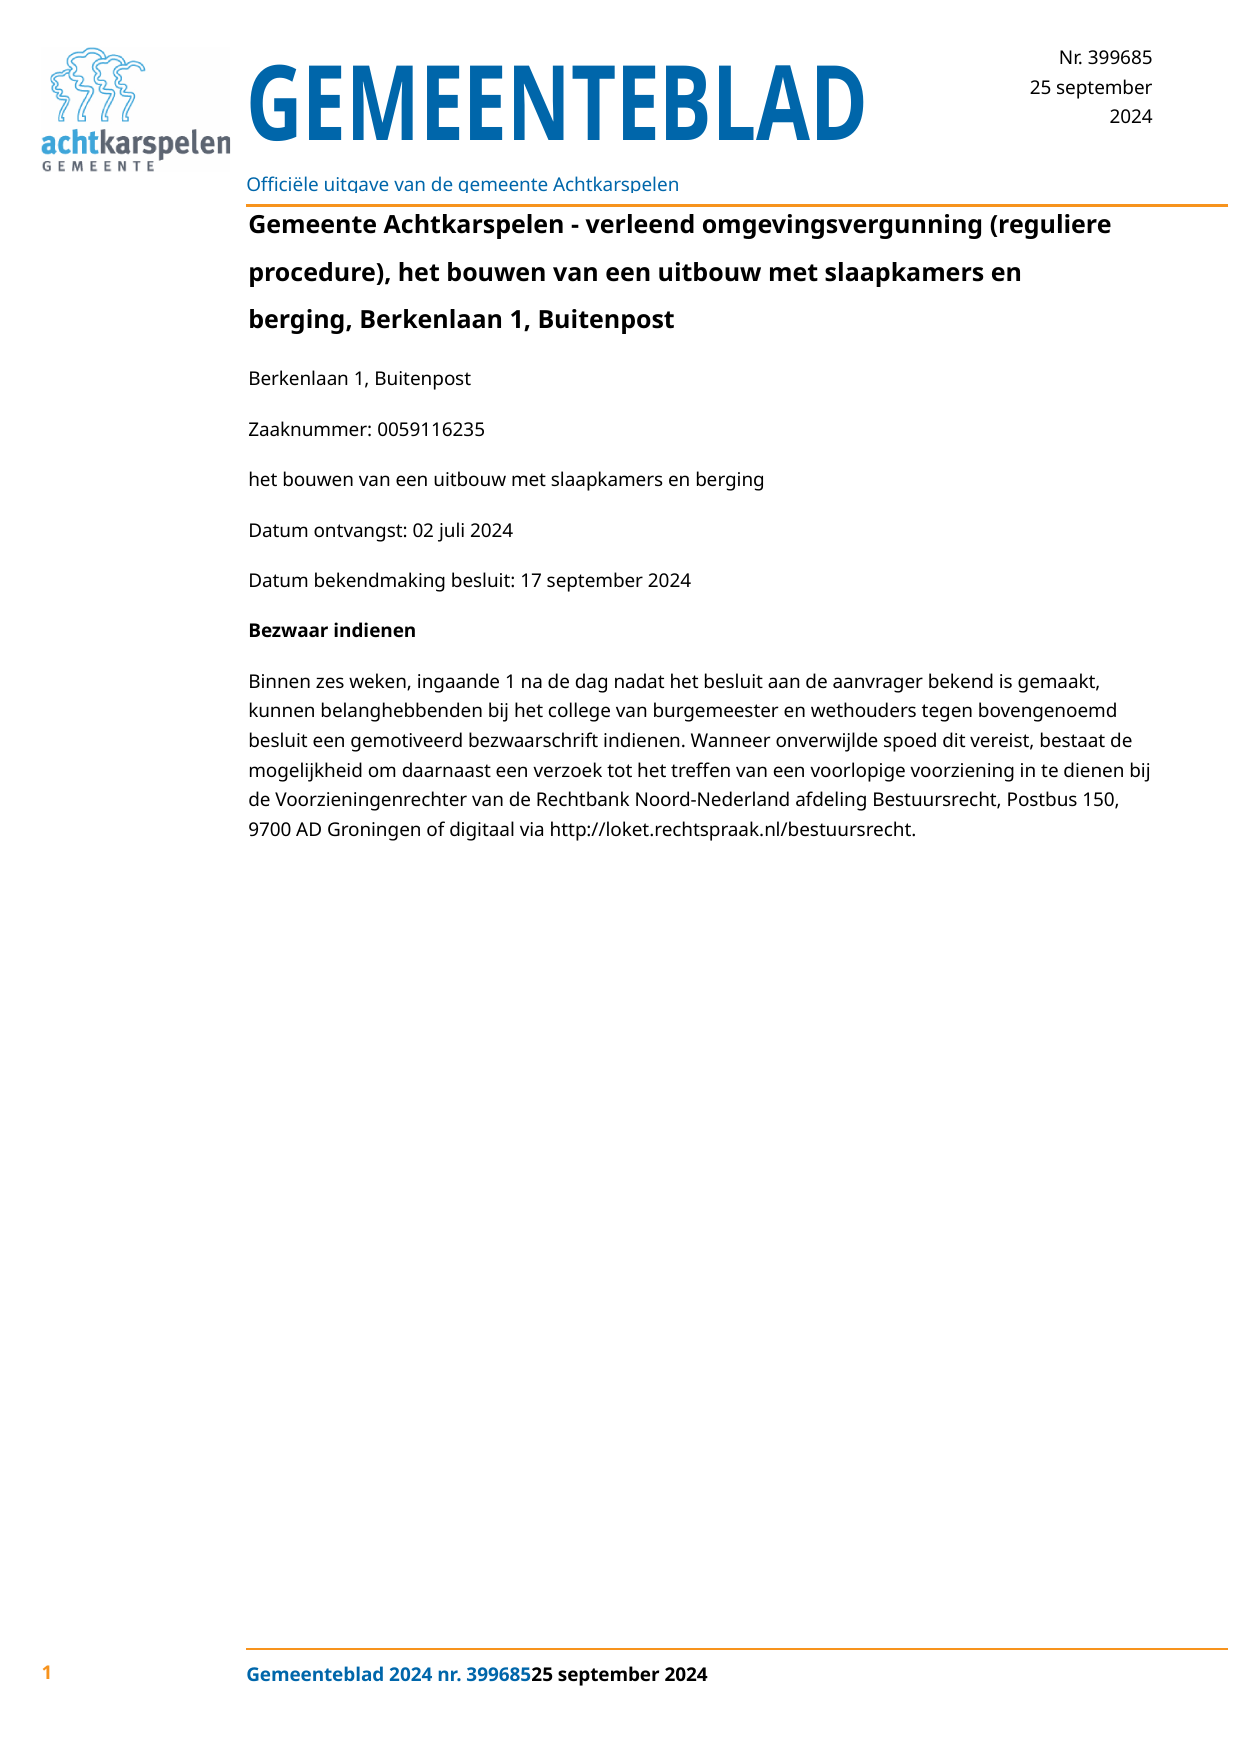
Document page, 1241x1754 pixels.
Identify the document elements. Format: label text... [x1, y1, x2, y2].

text Datum ontvangst: 02 juli 2024 [248, 517, 1152, 542]
text Berkenlaan 1, Buitenpost [248, 366, 1152, 391]
text Binnen zes weken, ingaande 1 na de dag nadat het besluit aan de aanvrager bekend is gemaakt, kunnen belanghebbenden bij het college van burgemeester en wethouders tegen bovengenoemd besluit een gemotiveerd bezwaarschrift indienen. Wanneer onverwijlde spoed dit vereist, bestaat de mogelijkheid om daarnaast een verzoek tot het treffen van een voorlopige voorziening in te dienen bij de Voorzieningenrechter van de Rechtbank Noord-Nederland afdeling Bestuursrecht, Postbus 150, 9700 AD Groningen of digitaal via http://loket.rechtspraak.nl/bestuursrecht. [248, 668, 1152, 842]
text Zaaknummer: 0059116235 [248, 416, 1152, 442]
text Bezwaar indienen [248, 618, 1152, 643]
text Gemeente Achtkarspelen - verleend omgevingsvergunning (reguliere procedure), het bouwen van een uitbouw met slaapkamers en berging, Berkenlaan 1, Buitenpost [248, 207, 1152, 336]
text Datum bekendmaking besluit: 17 september 2024 [248, 567, 1152, 593]
text het bouwen van een uitbouw met slaapkamers en berging [248, 466, 1152, 492]
picture [41, 47, 231, 172]
